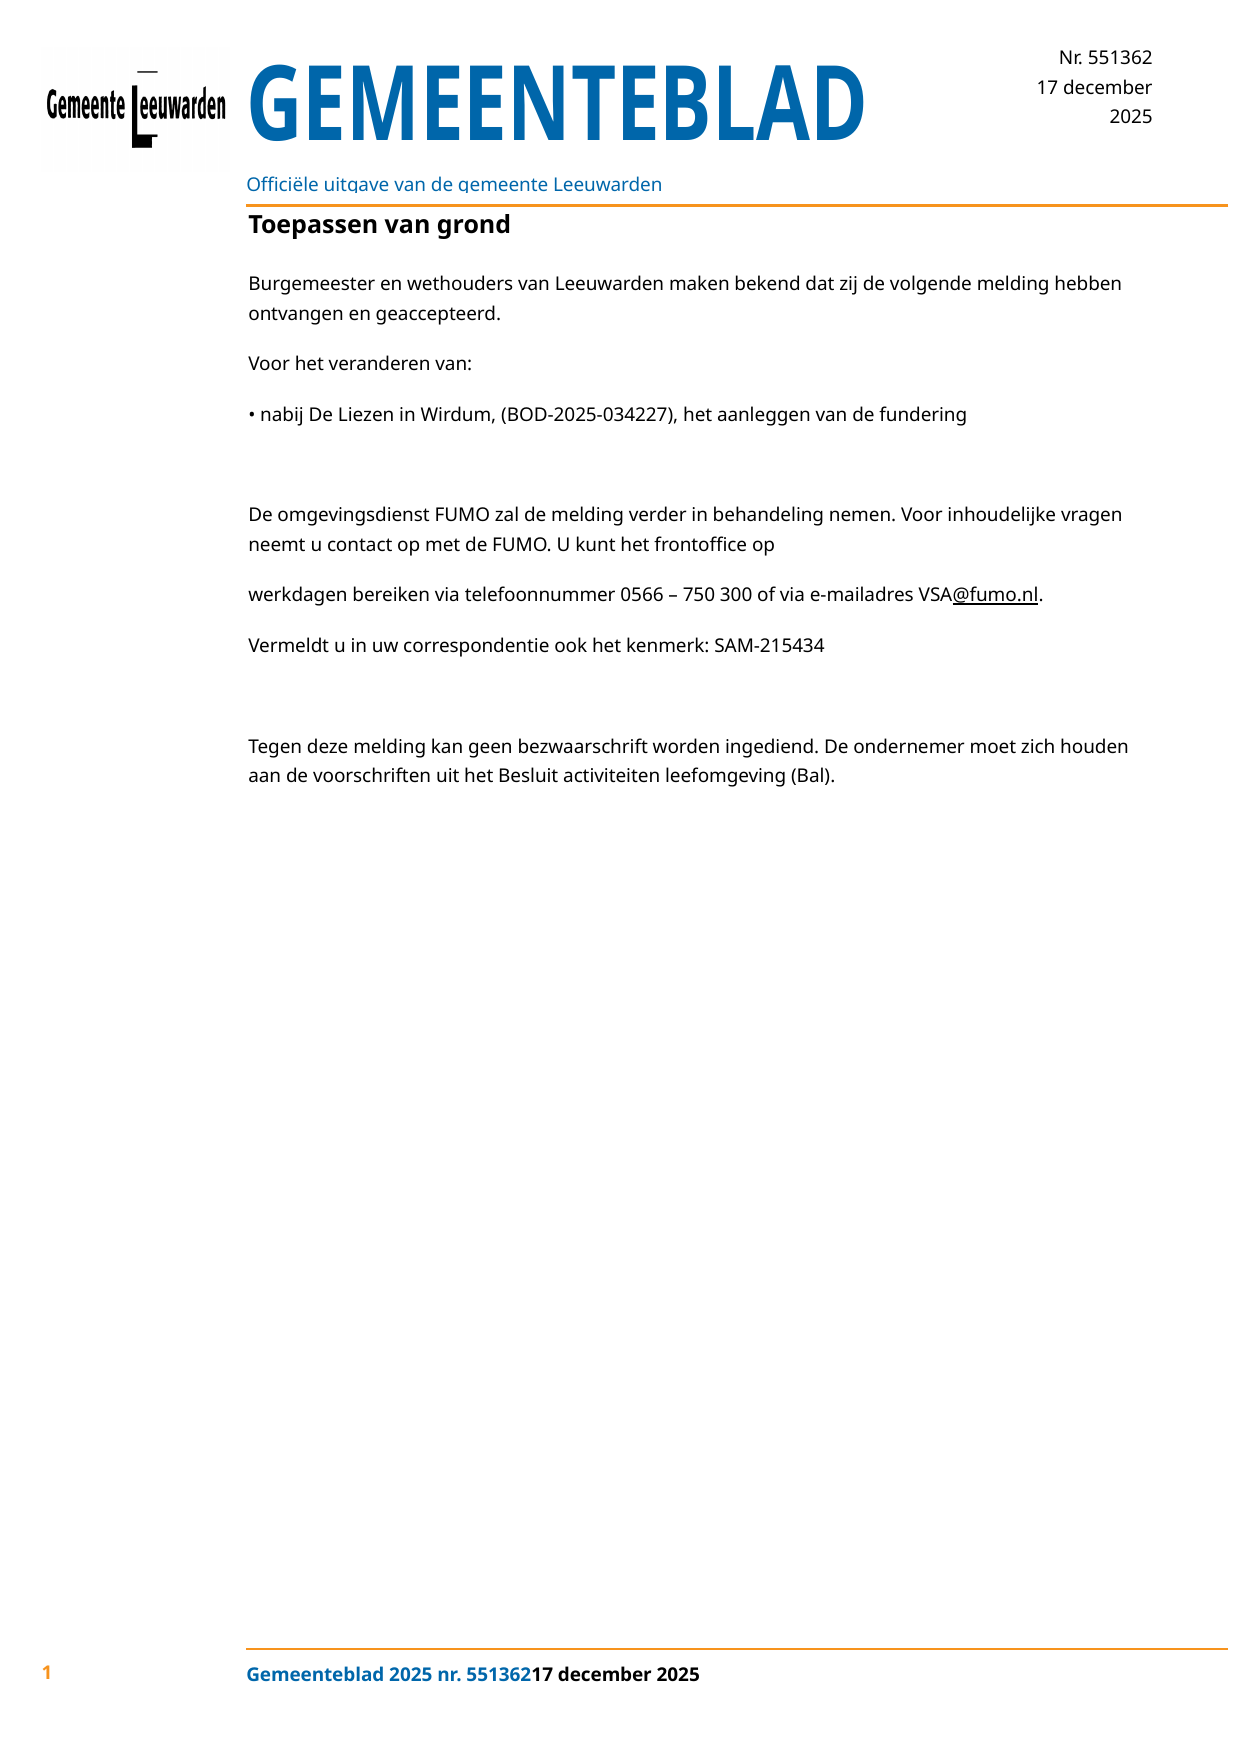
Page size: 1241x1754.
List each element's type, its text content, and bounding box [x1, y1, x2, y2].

text Voor het veranderen van: [248, 350, 1152, 376]
text De omgevingsdienst FUMO zal de melding verder in behandeling nemen. Voor inhoudelijke vragen neemt u contact op met de FUMO. U kunt het frontoffice op [248, 502, 1152, 557]
text werkdagen bereiken via telefoonnummer 0566 – 750 300 of via e-mailadres VSA@fumo.nl. [248, 582, 1152, 607]
text Burgemeester en wethouders van Leeuwarden maken bekend dat zij de volgende melding hebben ontvangen en geaccepteerd. [248, 270, 1152, 326]
text Tegen deze melding kan geen bezwaarschrift worden ingediend. De ondernemer moet zich houden aan de voorschriften uit het Besluit activiteiten leefomgeving (Bal). [248, 733, 1152, 788]
picture [41, 47, 231, 172]
text • nabij De Liezen in Wirdum, (BOD-2025-034227), het aanleggen van de fundering [248, 401, 1152, 426]
text Toepassen van grond [248, 207, 1152, 241]
text Vermeldt u in uw correspondentie ook het kenmerk: SAM-215434 [248, 632, 1152, 658]
